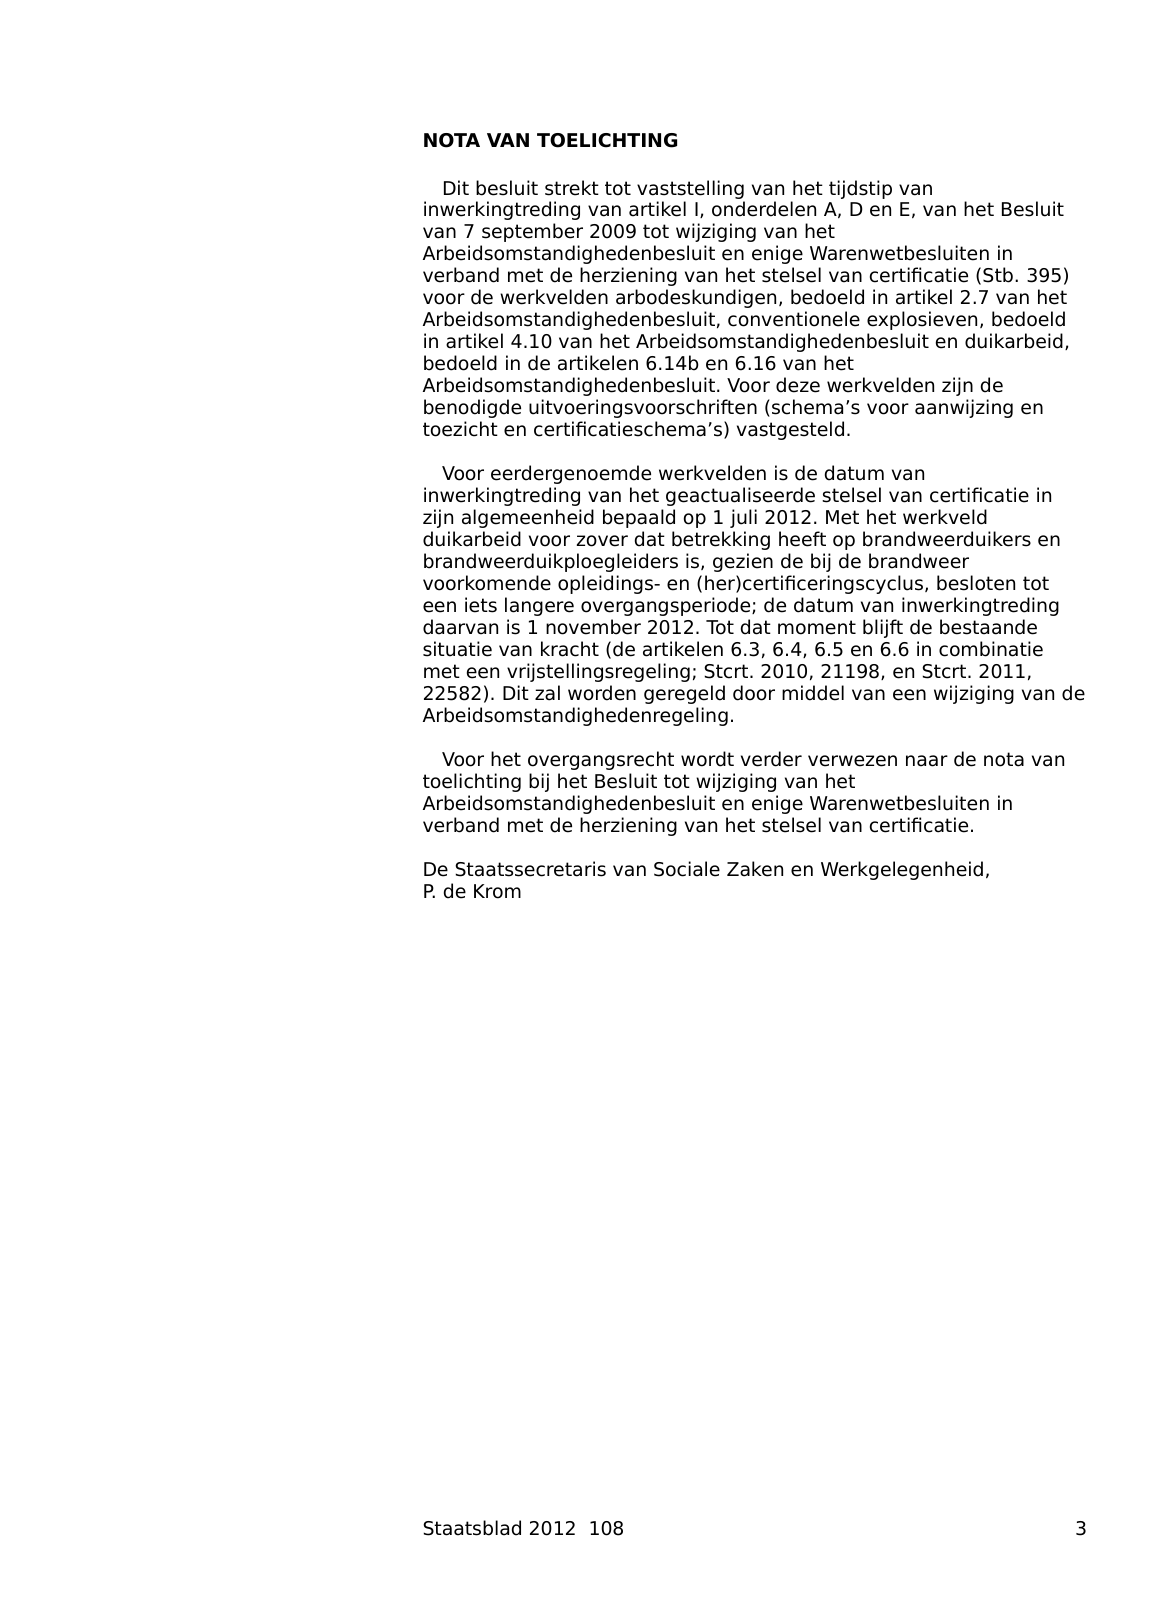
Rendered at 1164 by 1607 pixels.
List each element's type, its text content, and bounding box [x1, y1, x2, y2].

text Dit besluit strekt tot vaststelling van het tijdstip van inwerkingtreding van artikel I, onderdelen A, D en E, van het Besluit van 7 september 2009 tot wijziging van het Arbeidsomstandighedenbesluit en enige Warenwetbesluiten in verband met de herziening van het stelsel van certificatie (Stb. 395) voor de werkvelden arbodeskundigen, bedoeld in artikel 2.7 van het Arbeidsomstandighedenbesluit, conventionele explosieven, bedoeld in artikel 4.10 van het Arbeidsomstandighedenbesluit en duikarbeid, bedoeld in de artikelen 6.14b en 6.16 van het Arbeidsomstandighedenbesluit. Voor deze werkvelden zijn de benodigde uitvoeringsvoorschriften (schema’s voor aanwijzing en toezicht en certificatieschema’s) vastgesteld. [422, 177, 1087, 441]
text Voor het overgangsrecht wordt verder verwezen naar de nota van toelichting bij het Besluit tot wijziging van het Arbeidsomstandighedenbesluit en enige Warenwetbesluiten in verband met de herziening van het stelsel van certificatie. [422, 749, 1087, 837]
text Voor eerdergenoemde werkvelden is de datum van inwerkingtreding van het geactualiseerde stelsel van certificatie in zijn algemeenheid bepaald op 1 juli 2012. Met het werkveld duikarbeid voor zover dat betrekking heeft op brandweerduikers en brandweerduikploegleiders is, gezien de bij de brandweer voorkomende opleidings- en (her)certificeringscyclus, besloten tot een iets langere overgangsperiode; de datum van inwerkingtreding daarvan is 1 november 2012. Tot dat moment blijft de bestaande situatie van kracht (de artikelen 6.3, 6.4, 6.5 en 6.6 in combinatie met een vrijstellingsregeling; Stcrt. 2010, 21198, en Stcrt. 2011, 22582). Dit zal worden geregeld door middel van een wijziging van de Arbeidsomstandighedenregeling. [422, 463, 1087, 727]
text De Staatssecretaris van Sociale Zaken en Werkgelegenheid, P. de Krom [422, 859, 1087, 903]
subtitle NOTA VAN TOELICHTING [422, 130, 1087, 152]
